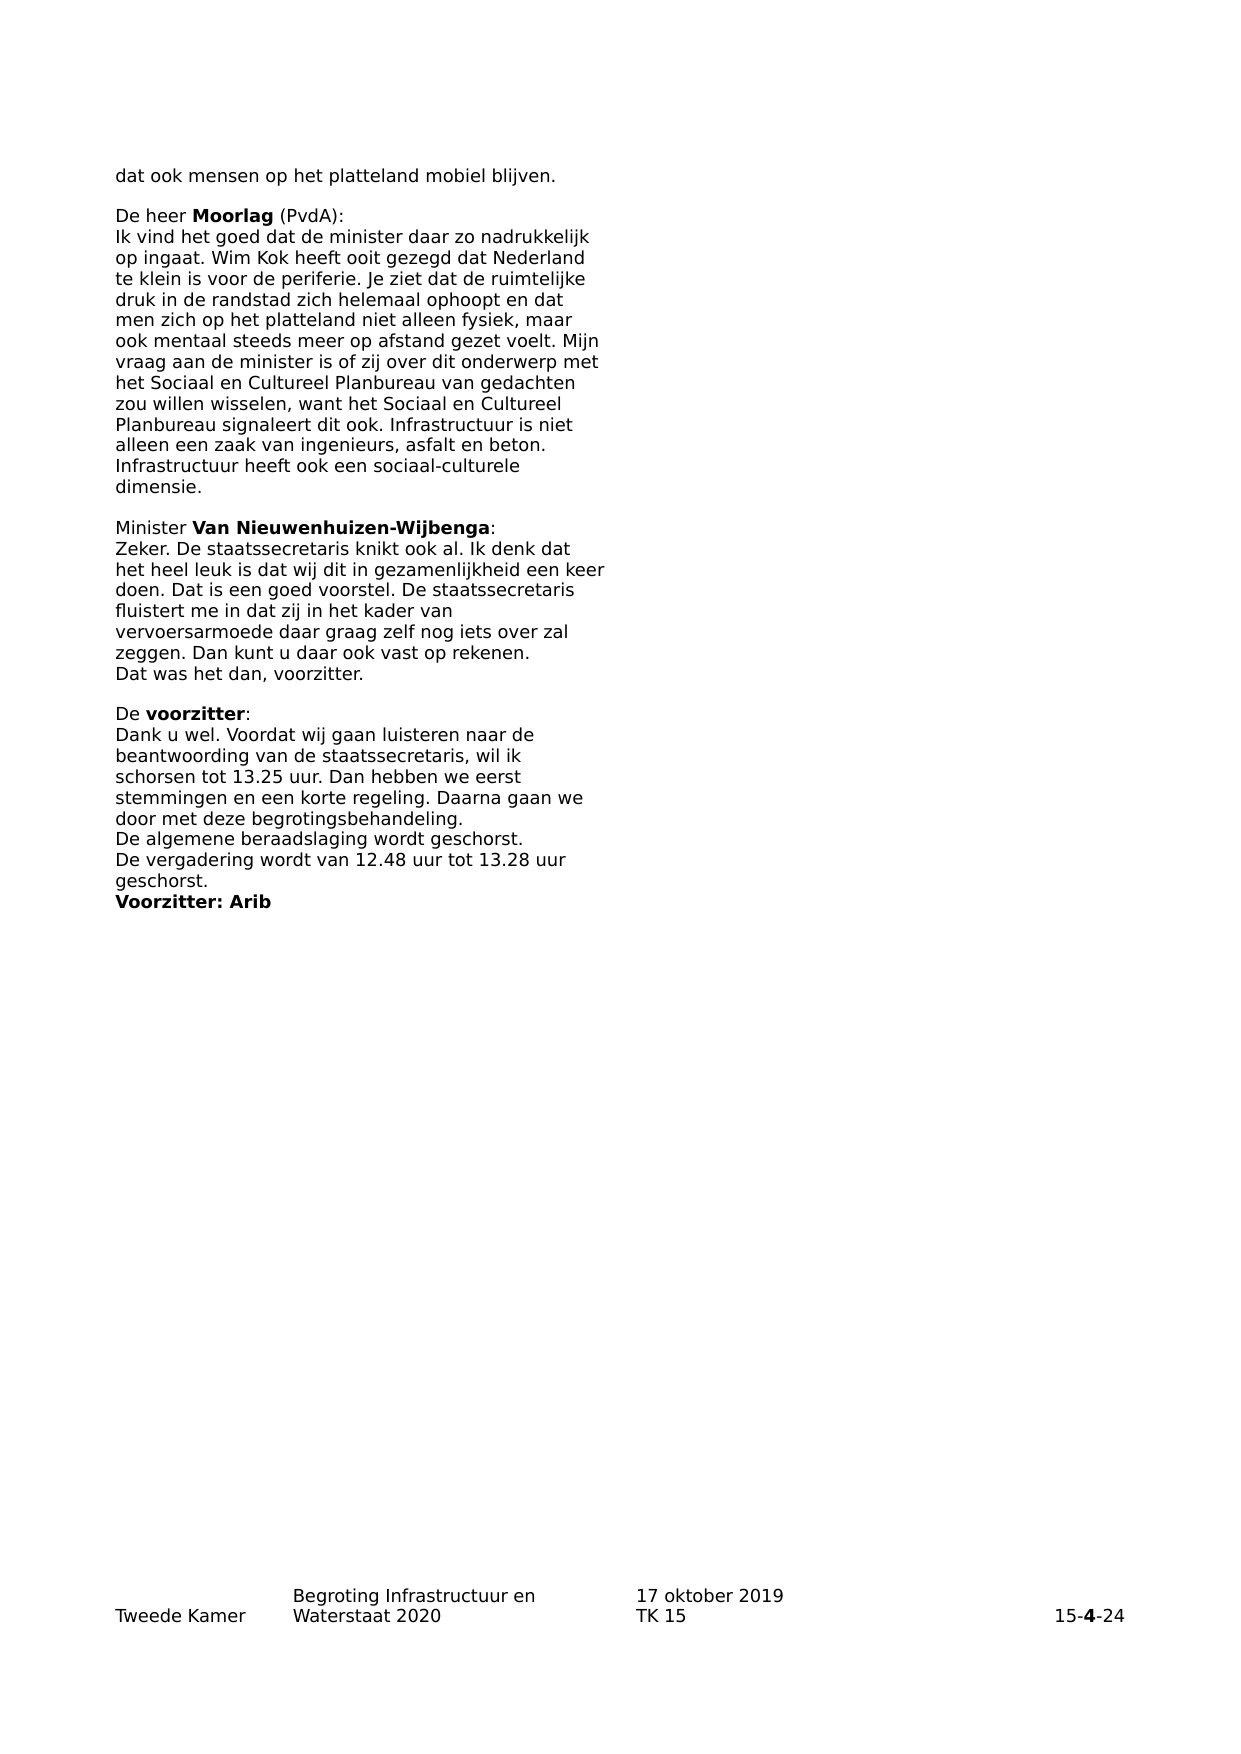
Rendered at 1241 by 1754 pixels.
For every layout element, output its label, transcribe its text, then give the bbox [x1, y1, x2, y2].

text De vergadering wordt van 12.48 uur tot 13.28 uur geschorst. [115, 850, 605, 892]
text Dank u wel. Voordat wij gaan luisteren naar de beantwoording van de staatssecretaris, wil ik schorsen tot 13.25 uur. Dan hebben we eerst stemmingen en een korte regeling. Daarna gaan we door met deze begrotingsbehandeling. [115, 725, 605, 829]
text Dat was het dan, voorzitter. [115, 663, 605, 684]
text Zeker. De staatssecretaris knikt ook al. Ik denk dat het heel leuk is dat wij dit in gezamenlijkheid een keer doen. Dat is een goed voorstel. De staatssecretaris fluistert me in dat zij in het kader van vervoersarmoede daar graag zelf nog iets over zal zeggen. Dan kunt u daar ook vast op rekenen. [115, 538, 605, 663]
text Ik vind het goed dat de minister daar zo nadrukkelijk op ingaat. Wim Kok heeft ooit gezegd dat Nederland te klein is voor de periferie. Je ziet dat de ruimtelijke druk in de randstad zich helemaal ophoopt en dat men zich op het platteland niet alleen fysiek, maar ook mentaal steeds meer op afstand gezet voelt. Mijn vraag aan de minister is of zij over dit onderwerp met het Sociaal en Cultureel Planbureau van gedachten zou willen wisselen, want het Sociaal en Cultureel Planbureau signaleert dit ook. Infrastructuur is niet alleen een zaak van ingenieurs, asfalt en beton. Infrastructuur heeft ook een sociaal-culturele dimensie. [115, 227, 605, 498]
text De voorzitter: [115, 704, 605, 725]
text dat ook mensen op het platteland mobiel blijven. [115, 165, 605, 186]
text Minister Van Nieuwenhuizen-Wijbenga: [115, 518, 605, 538]
text Voorzitter: Arib [115, 892, 605, 912]
text De heer Moorlag (PvdA): [115, 206, 605, 227]
text De algemene beraadslaging wordt geschorst. [115, 829, 605, 850]
